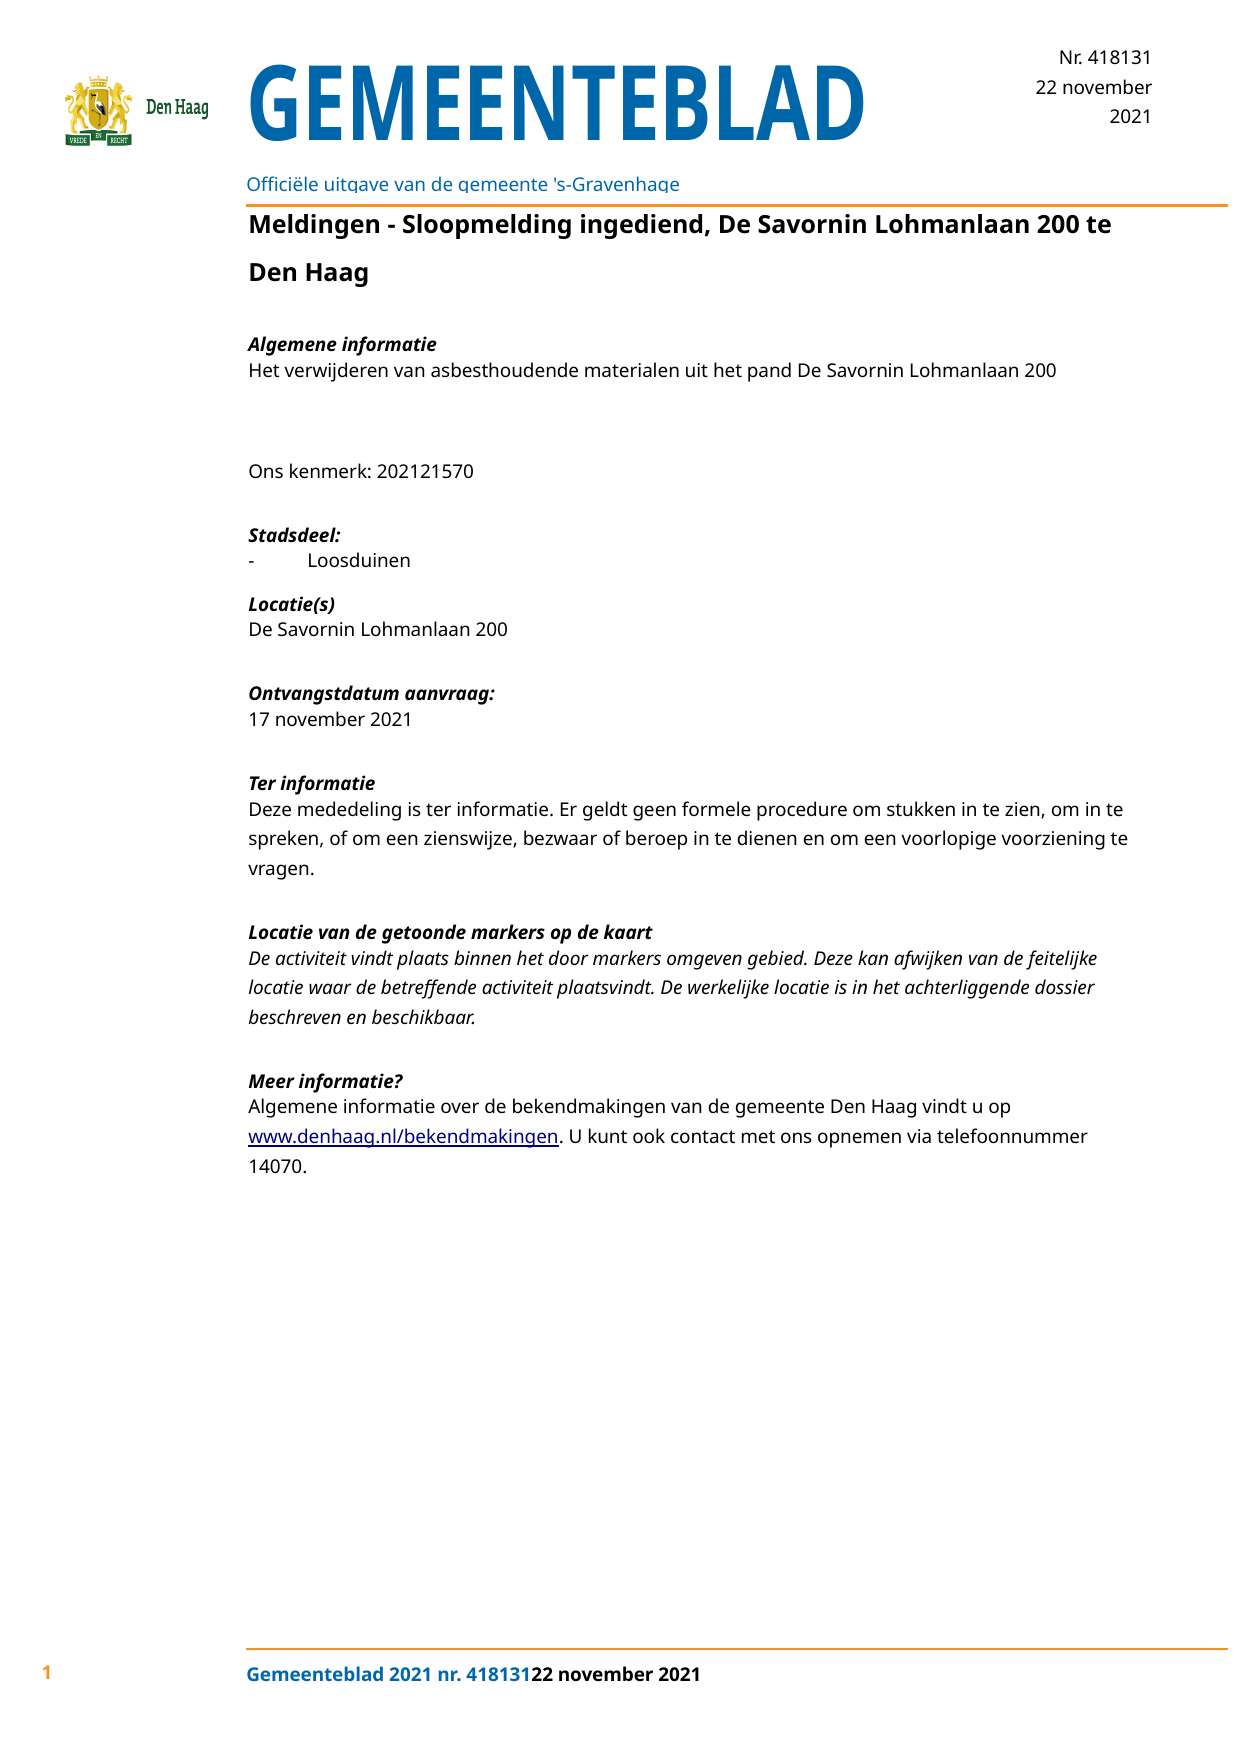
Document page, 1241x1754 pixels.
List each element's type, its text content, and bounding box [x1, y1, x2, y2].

text De activiteit vindt plaats binnen het door markers omgeven gebied. Deze kan afwijken van de feitelijke locatie waar de betreffende activiteit plaatsvindt. De werkelijke locatie is in het achterliggende dossier beschreven en beschikbaar. [248, 945, 1152, 1030]
text Meer informatie? [248, 1068, 1152, 1094]
text 17 november 2021 [248, 706, 1152, 732]
text Ter informatie [248, 770, 1152, 796]
text Algemene informatie [248, 331, 1152, 357]
text Locatie van de getoonde markers op de kaart [248, 919, 1152, 945]
text Meldingen - Sloopmelding ingediend, De Savornin Lohmanlaan 200 te Den Haag [248, 207, 1152, 288]
text Ontvangstdatum aanvraag: [248, 681, 1152, 706]
text Deze mededeling is ter informatie. Er geldt geen formele procedure om stukken in te zien, om in te spreken, of om een zienswijze, bezwaar of beroep in te dienen en om een voorlopige voorziening te vragen. [248, 796, 1152, 881]
text Stadsdeel: [248, 522, 1152, 548]
text Ons kenmerk: 202121570 [248, 458, 1152, 484]
picture [41, 47, 231, 172]
text De Savornin Lohmanlaan 200 [248, 617, 1152, 642]
text Locatie(s) [248, 591, 1152, 617]
text Algemene informatie over de bekendmakingen van de gemeente Den Haag vindt u op www.denhaag.nl/bekendmakingen. U kunt ook contact met ons opnemen via telefoonnummer 14070. [248, 1094, 1152, 1178]
list Loosduinen [248, 548, 1152, 573]
text Het verwijderen van asbesthoudende materialen uit het pand De Savornin Lohmanlaan 200 [248, 357, 1152, 383]
